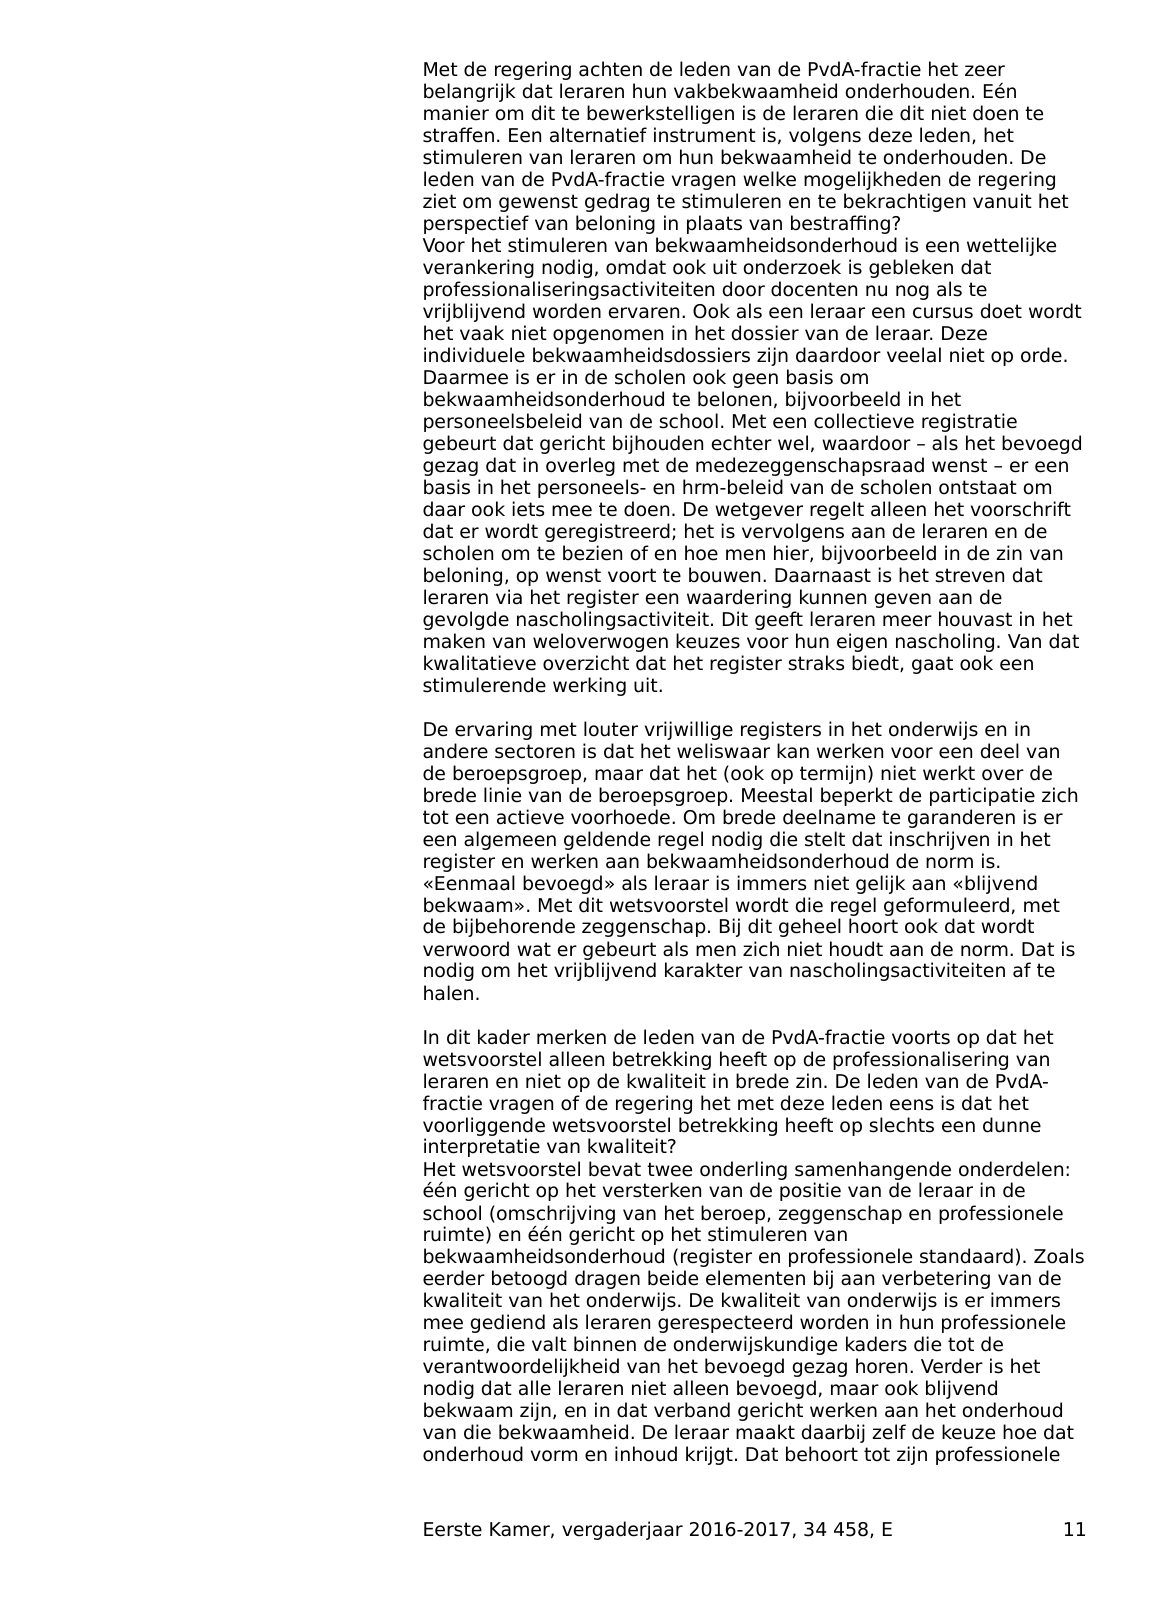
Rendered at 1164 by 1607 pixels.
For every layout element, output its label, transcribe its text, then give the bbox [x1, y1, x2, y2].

text Met de regering achten de leden van de PvdA-fractie het zeer belangrijk dat leraren hun vakbekwaamheid onderhouden. Eén manier om dit te bewerkstelligen is de leraren die dit niet doen te straffen. Een alternatief instrument is, volgens deze leden, het stimuleren van leraren om hun bekwaamheid te onderhouden. De leden van de PvdA-fractie vragen welke mogelijkheden de regering ziet om gewenst gedrag te stimuleren en te bekrachtigen vanuit het perspectief van beloning in plaats van bestraffing? [422, 59, 1087, 235]
text De ervaring met louter vrijwillige registers in het onderwijs en in andere sectoren is dat het weliswaar kan werken voor een deel van de beroepsgroep, maar dat het (ook op termijn) niet werkt over de brede linie van de beroepsgroep. Meestal beperkt de participatie zich tot een actieve voorhoede. Om brede deelname te garanderen is er een algemeen geldende regel nodig die stelt dat inschrijven in het register en werken aan bekwaamheidsonderhoud de norm is. «Eenmaal bevoegd» als leraar is immers niet gelijk aan «blijvend bekwaam». Met dit wetsvoorstel wordt die regel geformuleerd, met de bijbehorende zeggenschap. Bij dit geheel hoort ook dat wordt verwoord wat er gebeurt als men zich niet houdt aan de norm. Dat is nodig om het vrijblijvend karakter van nascholingsactiviteiten af te halen. [422, 719, 1087, 1004]
text In dit kader merken de leden van de PvdA-fractie voorts op dat het wetsvoorstel alleen betrekking heeft op de professionalisering van leraren en niet op de kwaliteit in brede zin. De leden van de PvdA-fractie vragen of de regering het met deze leden eens is dat het voorliggende wetsvoorstel betrekking heeft op slechts een dunne interpretatie van kwaliteit? [422, 1027, 1087, 1158]
text Voor het stimuleren van bekwaamheidsonderhoud is een wettelijke verankering nodig, omdat ook uit onderzoek is gebleken dat professionaliseringsactiviteiten door docenten nu nog als te vrijblijvend worden ervaren. Ook als een leraar een cursus doet wordt het vaak niet opgenomen in het dossier van de leraar. Deze individuele bekwaamheidsdossiers zijn daardoor veelal niet op orde. Daarmee is er in de scholen ook geen basis om bekwaamheidsonderhoud te belonen, bijvoorbeeld in het personeelsbeleid van de school. Met een collectieve registratie gebeurt dat gericht bijhouden echter wel, waardoor – als het bevoegd gezag dat in overleg met de medezeggenschapsraad wenst – er een basis in het personeels- en hrm-beleid van de scholen ontstaat om daar ook iets mee te doen. De wetgever regelt alleen het voorschrift dat er wordt geregistreerd; het is vervolgens aan de leraren en de scholen om te bezien of en hoe men hier, bijvoorbeeld in de zin van beloning, op wenst voort te bouwen. Daarnaast is het streven dat leraren via het register een waardering kunnen geven aan de gevolgde nascholingsactiviteit. Dit geeft leraren meer houvast in het maken van weloverwogen keuzes voor hun eigen nascholing. Van dat kwalitatieve overzicht dat het register straks biedt, gaat ook een stimulerende werking uit. [422, 235, 1087, 696]
text Het wetsvoorstel bevat twee onderling samenhangende onderdelen: één gericht op het versterken van de positie van de leraar in de school (omschrijving van het beroep, zeggenschap en professionele ruimte) en één gericht op het stimuleren van bekwaamheidsonderhoud (register en professionele standaard). Zoals eerder betoogd dragen beide elementen bij aan verbetering van de kwaliteit van het onderwijs. De kwaliteit van onderwijs is er immers mee gediend als leraren gerespecteerd worden in hun professionele ruimte, die valt binnen de onderwijskundige kaders die tot de verantwoordelijkheid van het bevoegd gezag horen. Verder is het nodig dat alle leraren niet alleen bevoegd, maar ook blijvend bekwaam zijn, en in dat verband gericht werken aan het onderhoud van die bekwaamheid. De leraar maakt daarbij zelf de keuze hoe dat onderhoud vorm en inhoud krijgt. Dat behoort tot zijn professionele [422, 1158, 1087, 1466]
